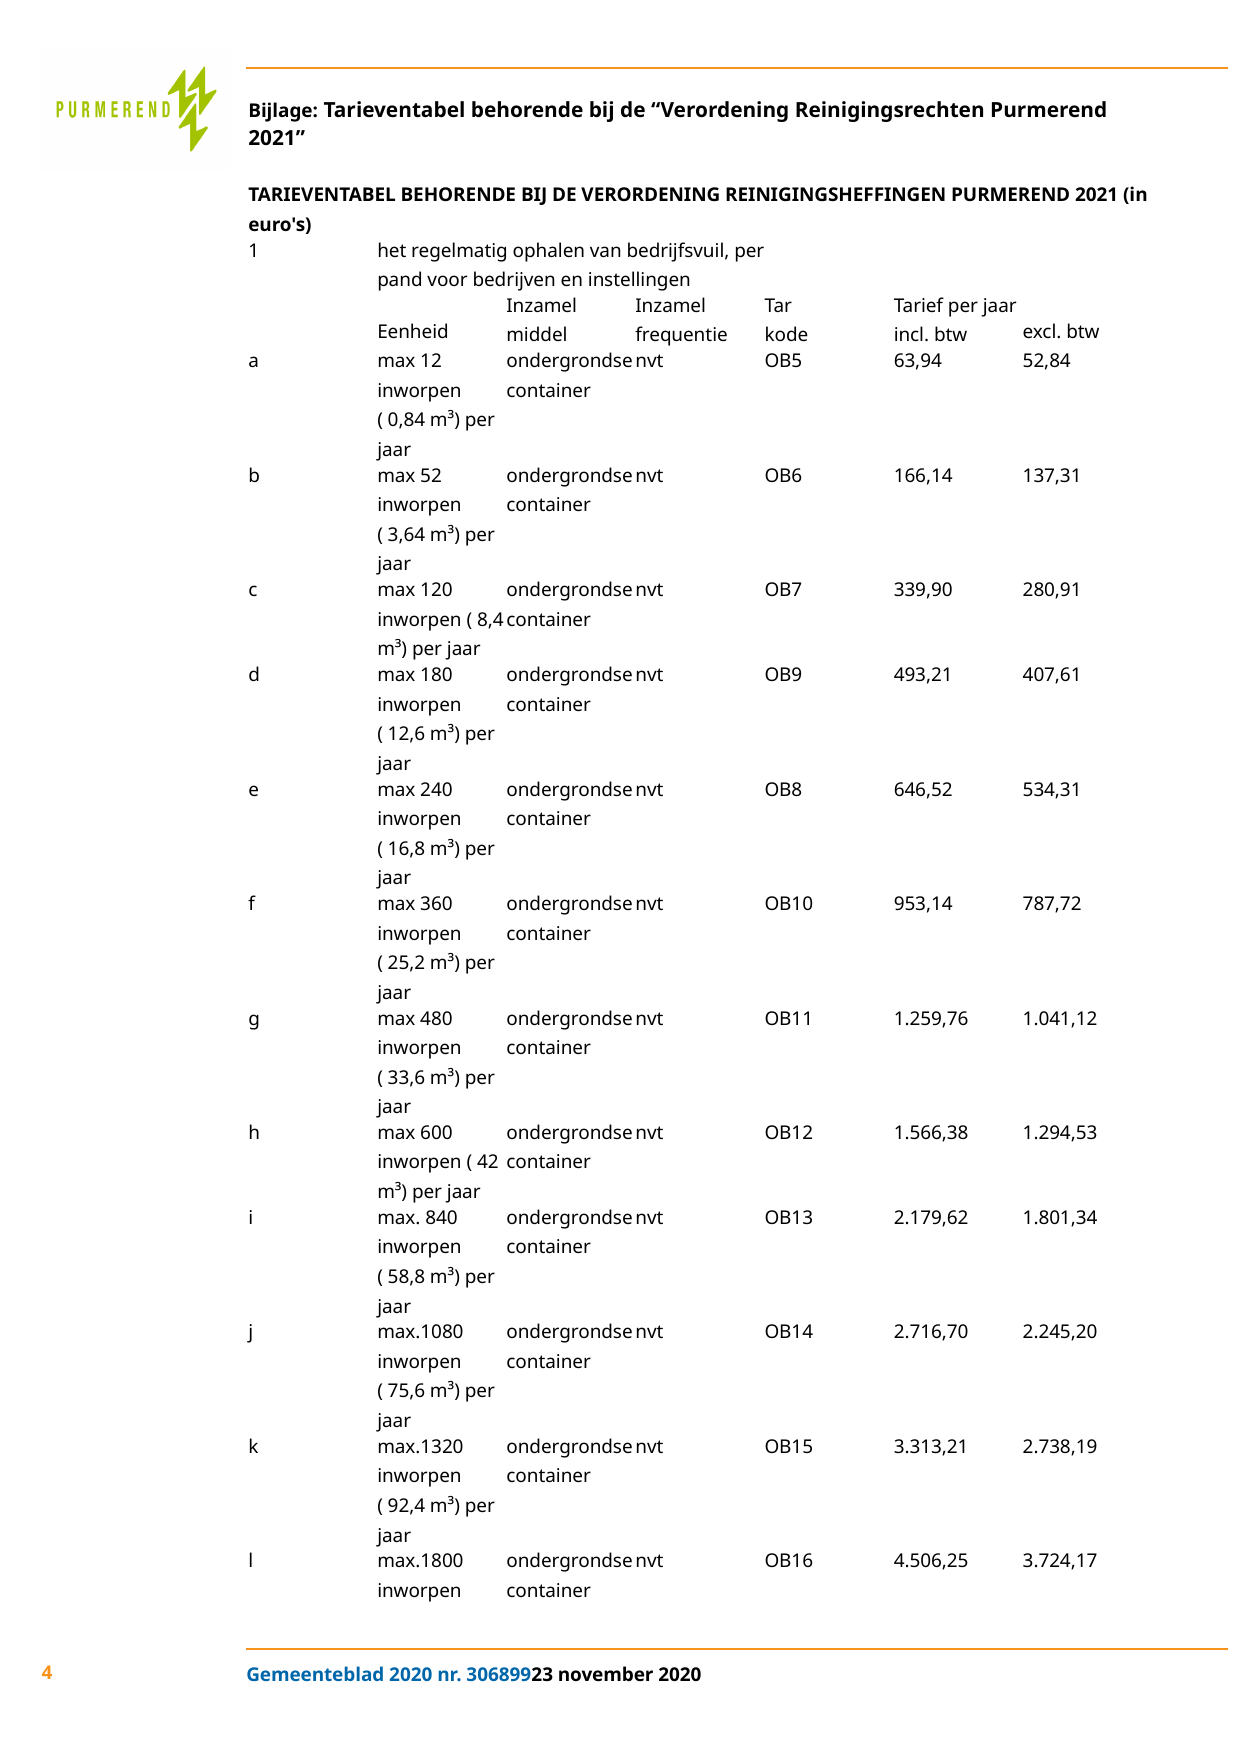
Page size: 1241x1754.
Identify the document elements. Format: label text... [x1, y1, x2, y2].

table_cell OB6 [764, 462, 893, 576]
table_cell l [248, 1548, 377, 1603]
table_cell ondergrondse container [506, 1548, 635, 1603]
table_cell Inzamel frequentie [635, 292, 764, 347]
table_cell 52,84 [1023, 348, 1152, 462]
table_cell ondergrondse container [506, 1005, 635, 1119]
table_cell OB9 [764, 661, 893, 776]
table_cell 1.259,76 [894, 1005, 1022, 1119]
table_cell a [248, 348, 377, 462]
table_cell 2.738,19 [1023, 1433, 1152, 1547]
table_cell Tar kode [764, 292, 893, 347]
table_cell 3.313,21 [894, 1433, 1022, 1547]
table_cell ondergrondse container [506, 661, 635, 776]
table_cell nvt [635, 576, 764, 661]
text Bijlage: Tarieventabel behorende bij de “Verordening Reinigingsrechten Purmerend 2021” [248, 95, 1152, 152]
table_cell 1 [248, 237, 377, 292]
table_cell 1.294,53 [1023, 1119, 1152, 1204]
table_cell [248, 318, 377, 347]
table_cell OB11 [764, 1005, 893, 1119]
table_cell ondergrondse container [506, 1319, 635, 1433]
table_cell c [248, 576, 377, 661]
table_cell [377, 292, 506, 318]
table_cell d [248, 661, 377, 776]
table_cell 1.566,38 [894, 1119, 1022, 1204]
table_cell OB12 [764, 1119, 893, 1204]
table_cell OB8 [764, 776, 893, 890]
table_cell max 360 inworpen ( 25,2 m³) per jaar [377, 890, 506, 1005]
table_cell h [248, 1119, 377, 1204]
table_header TARIEVENTABEL BEHORENDE BIJ DE VERORDENING REINIGINGSHEFFINGEN PURMEREND 2021 (in euro's) [248, 181, 1152, 237]
table_cell ondergrondse container [506, 776, 635, 890]
table_cell 1.041,12 [1023, 1005, 1152, 1119]
table_cell 534,31 [1023, 776, 1152, 890]
table_cell b [248, 462, 377, 576]
table_cell max.1320 inworpen ( 92,4 m³) per jaar [377, 1433, 506, 1547]
table_cell ondergrondse container [506, 462, 635, 576]
table_cell Tarief per jaar incl. btw [894, 292, 1022, 347]
table_cell 646,52 [894, 776, 1022, 890]
table_cell 953,14 [894, 890, 1022, 1005]
table_cell ondergrondse container [506, 1433, 635, 1547]
table_cell 2.179,62 [894, 1204, 1022, 1318]
table_cell nvt [635, 1204, 764, 1318]
table_cell 339,90 [894, 576, 1022, 661]
table_cell excl. btw [1023, 318, 1152, 347]
table_cell [764, 237, 893, 292]
table_cell OB13 [764, 1204, 893, 1318]
table_cell max 600 inworpen ( 42 m³) per jaar [377, 1119, 506, 1204]
table_cell nvt [635, 348, 764, 462]
table_cell ondergrondse container [506, 348, 635, 462]
table_cell [1023, 237, 1152, 292]
table_cell Eenheid [377, 318, 506, 347]
table_cell 2.245,20 [1023, 1319, 1152, 1433]
table_cell 1.801,34 [1023, 1204, 1152, 1318]
table_cell nvt [635, 890, 764, 1005]
table_cell i [248, 1204, 377, 1318]
table_cell max 180 inworpen ( 12,6 m³) per jaar [377, 661, 506, 776]
table_cell nvt [635, 1119, 764, 1204]
table_cell k [248, 1433, 377, 1547]
table_cell [248, 292, 377, 318]
table_cell ondergrondse container [506, 1204, 635, 1318]
table_cell 2.716,70 [894, 1319, 1022, 1433]
table_cell max 52 inworpen ( 3,64 m³) per jaar [377, 462, 506, 576]
table_cell max.1080 inworpen ( 75,6 m³) per jaar [377, 1319, 506, 1433]
table_cell 166,14 [894, 462, 1022, 576]
table_cell 493,21 [894, 661, 1022, 776]
table_cell j [248, 1319, 377, 1433]
table_cell OB5 [764, 348, 893, 462]
table_cell OB14 [764, 1319, 893, 1433]
table_cell 137,31 [1023, 462, 1152, 576]
table_cell nvt [635, 1433, 764, 1547]
table_cell OB16 [764, 1548, 893, 1603]
table_cell ondergrondse container [506, 890, 635, 1005]
table_cell 280,91 [1023, 576, 1152, 661]
table_cell 3.724,17 [1023, 1548, 1152, 1603]
table_cell max. 840 inworpen ( 58,8 m³) per jaar [377, 1204, 506, 1318]
table_cell 4.506,25 [894, 1548, 1022, 1603]
table_cell nvt [635, 776, 764, 890]
table_cell OB10 [764, 890, 893, 1005]
table_cell nvt [635, 1548, 764, 1603]
table_cell max 240 inworpen ( 16,8 m³) per jaar [377, 776, 506, 890]
table_cell OB15 [764, 1433, 893, 1547]
table_cell het regelmatig ophalen van bedrijfsvuil, per pand voor bedrijven en instellingen [377, 237, 764, 292]
table_cell 787,72 [1023, 890, 1152, 1005]
table_cell [894, 237, 1022, 292]
table_cell nvt [635, 462, 764, 576]
table_cell Inzamel middel [506, 292, 635, 347]
table_cell 407,61 [1023, 661, 1152, 776]
table_cell f [248, 890, 377, 1005]
table_cell ondergrondse container [506, 1119, 635, 1204]
table_cell nvt [635, 661, 764, 776]
table_cell nvt [635, 1319, 764, 1433]
table_cell max 120 inworpen ( 8,4 m³) per jaar [377, 576, 506, 661]
table_cell 63,94 [894, 348, 1022, 462]
table_cell OB7 [764, 576, 893, 661]
table_cell max 480 inworpen ( 33,6 m³) per jaar [377, 1005, 506, 1119]
table_cell [1023, 292, 1152, 318]
table_cell max.1800 inworpen [377, 1548, 506, 1603]
table_cell g [248, 1005, 377, 1119]
table_cell ondergrondse container [506, 576, 635, 661]
picture [41, 47, 231, 172]
table_cell e [248, 776, 377, 890]
table_cell nvt [635, 1005, 764, 1119]
table_cell max 12 inworpen ( 0,84 m³) per jaar [377, 348, 506, 462]
